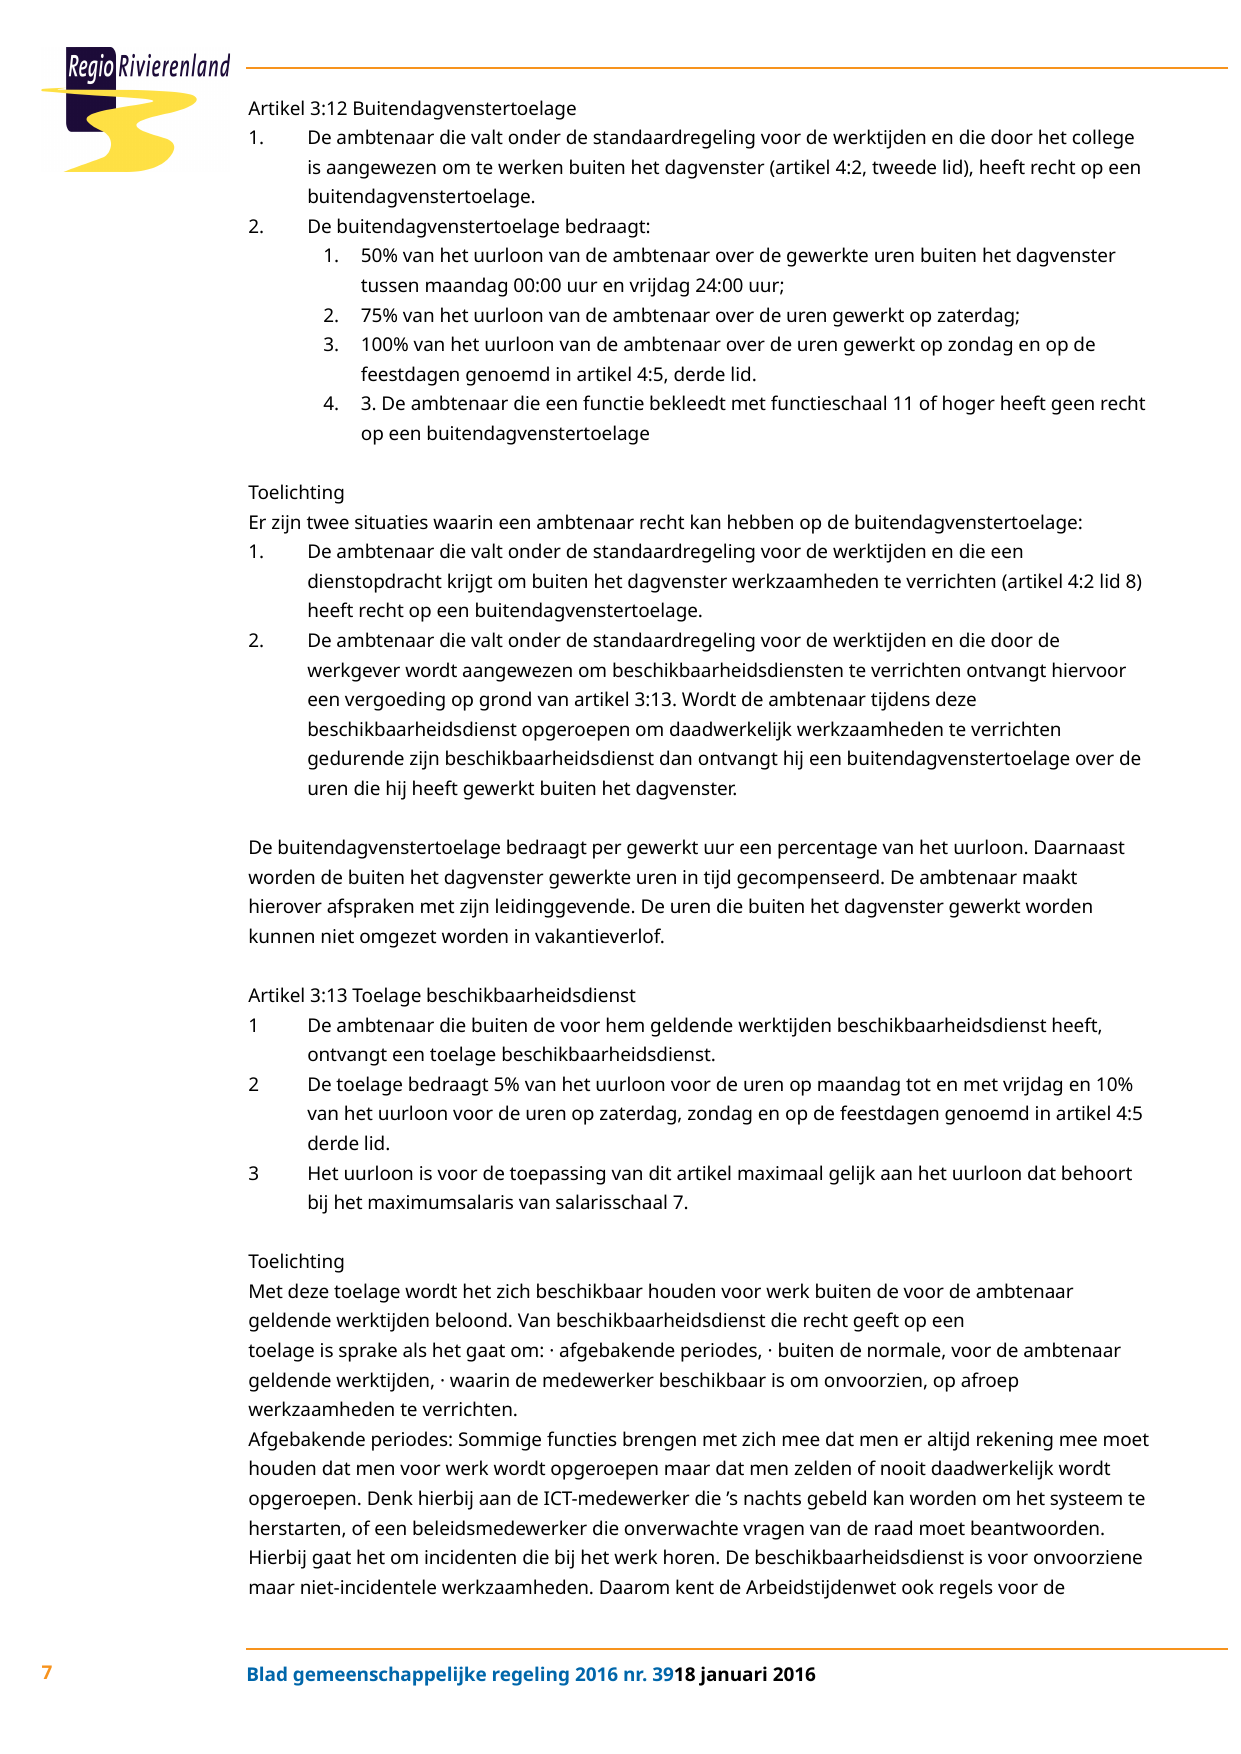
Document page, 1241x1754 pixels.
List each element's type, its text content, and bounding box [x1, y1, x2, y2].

list De ambtenaar die valt onder de standaardregeling voor de werktijden en die door de werkgever wordt aangewezen om beschikbaarheidsdiensten te verrichten ontvangt hiervoor een vergoeding op grond van artikel 3:13. Wordt de ambtenaar tijdens deze beschikbaarheidsdienst opgeroepen om daadwerkelijk werkzaamheden te verrichten gedurende zijn beschikbaarheidsdienst dan ontvangt hij een buitendagvenstertoelage over de uren die hij heeft gewerkt buiten het dagvenster. [248, 627, 1152, 801]
list De ambtenaar die valt onder de standaardregeling voor de werktijden en die een dienstopdracht krijgt om buiten het dagvenster werkzaamheden te verrichten (artikel 4:2 lid 8) heeft recht op een buitendagvenstertoelage. [248, 538, 1152, 623]
list 50% van het uurloon van de ambtenaar over de gewerkte uren buiten het dagvenster tussen maandag 00:00 uur en vrijdag 24:00 uur; [323, 243, 1152, 298]
text Toelichting [248, 479, 1152, 505]
list 75% van het uurloon van de ambtenaar over de uren gewerkt op zaterdag; [323, 302, 1152, 328]
list De ambtenaar die buiten de voor hem geldende werktijden beschikbaarheidsdienst heeft, ontvangt een toelage beschikbaarheidsdienst. [248, 1012, 1152, 1067]
picture [41, 47, 231, 172]
list 100% van het uurloon van de ambtenaar over de uren gewerkt op zondag en op de feestdagen genoemd in artikel 4:5, derde lid. [323, 331, 1152, 387]
text toelage is sprake als het gaat om: · afgebakende periodes, · buiten de normale, voor de ambtenaar geldende werktijden, · waarin de medewerker beschikbaar is om onvoorzien, op afroep werkzaamheden te verrichten. [248, 1337, 1152, 1422]
list De ambtenaar die valt onder de standaardregeling voor de werktijden en die door het college is aangewezen om te werken buiten het dagvenster (artikel 4:2, tweede lid), heeft recht op een buitendagvenstertoelage. [248, 124, 1152, 209]
text Artikel 3:13 Toelage beschikbaarheidsdienst [248, 982, 1152, 1008]
text Met deze toelage wordt het zich beschikbaar houden voor werk buiten de voor de ambtenaar geldende werktijden beloond. Van beschikbaarheidsdienst die recht geeft op een [248, 1278, 1152, 1333]
text Er zijn twee situaties waarin een ambtenaar recht kan hebben op de buitendagvenstertoelage: [248, 509, 1152, 535]
list De buitendagvenstertoelage bedraagt: [248, 213, 1152, 239]
list Het uurloon is voor de toepassing van dit artikel maximaal gelijk aan het uurloon dat behoort bij het maximumsalaris van salarisschaal 7. [248, 1160, 1152, 1215]
text Artikel 3:12 Buitendagvenstertoelage [248, 95, 1152, 121]
list 3. De ambtenaar die een functie bekleedt met functieschaal 11 of hoger heeft geen recht op een buitendagvenstertoelage [323, 391, 1152, 446]
text Toelichting [248, 1248, 1152, 1274]
text Afgebakende periodes: Sommige functies brengen met zich mee dat men er altijd rekening mee moet houden dat men voor werk wordt opgeroepen maar dat men zelden of nooit daadwerkelijk wordt opgeroepen. Denk hierbij aan de ICT-medewerker die ’s nachts gebeld kan worden om het systeem te herstarten, of een beleidsmedewerker die onverwachte vragen van de raad moet beantwoorden. Hierbij gaat het om incidenten die bij het werk horen. De beschikbaarheidsdienst is voor onvoorziene maar niet-incidentele werkzaamheden. Daarom kent de Arbeidstijdenwet ook regels voor de [248, 1426, 1152, 1600]
text De buitendagvenstertoelage bedraagt per gewerkt uur een percentage van het uurloon. Daarnaast worden de buiten het dagvenster gewerkte uren in tijd gecompenseerd. De ambtenaar maakt hierover afspraken met zijn leidinggevende. De uren die buiten het dagvenster gewerkt worden kunnen niet omgezet worden in vakantieverlof. [248, 834, 1152, 949]
list De toelage bedraagt 5% van het uurloon voor de uren op maandag tot en met vrijdag en 10% van het uurloon voor de uren op zaterdag, zondag en op de feestdagen genoemd in artikel 4:5 derde lid. [248, 1071, 1152, 1156]
